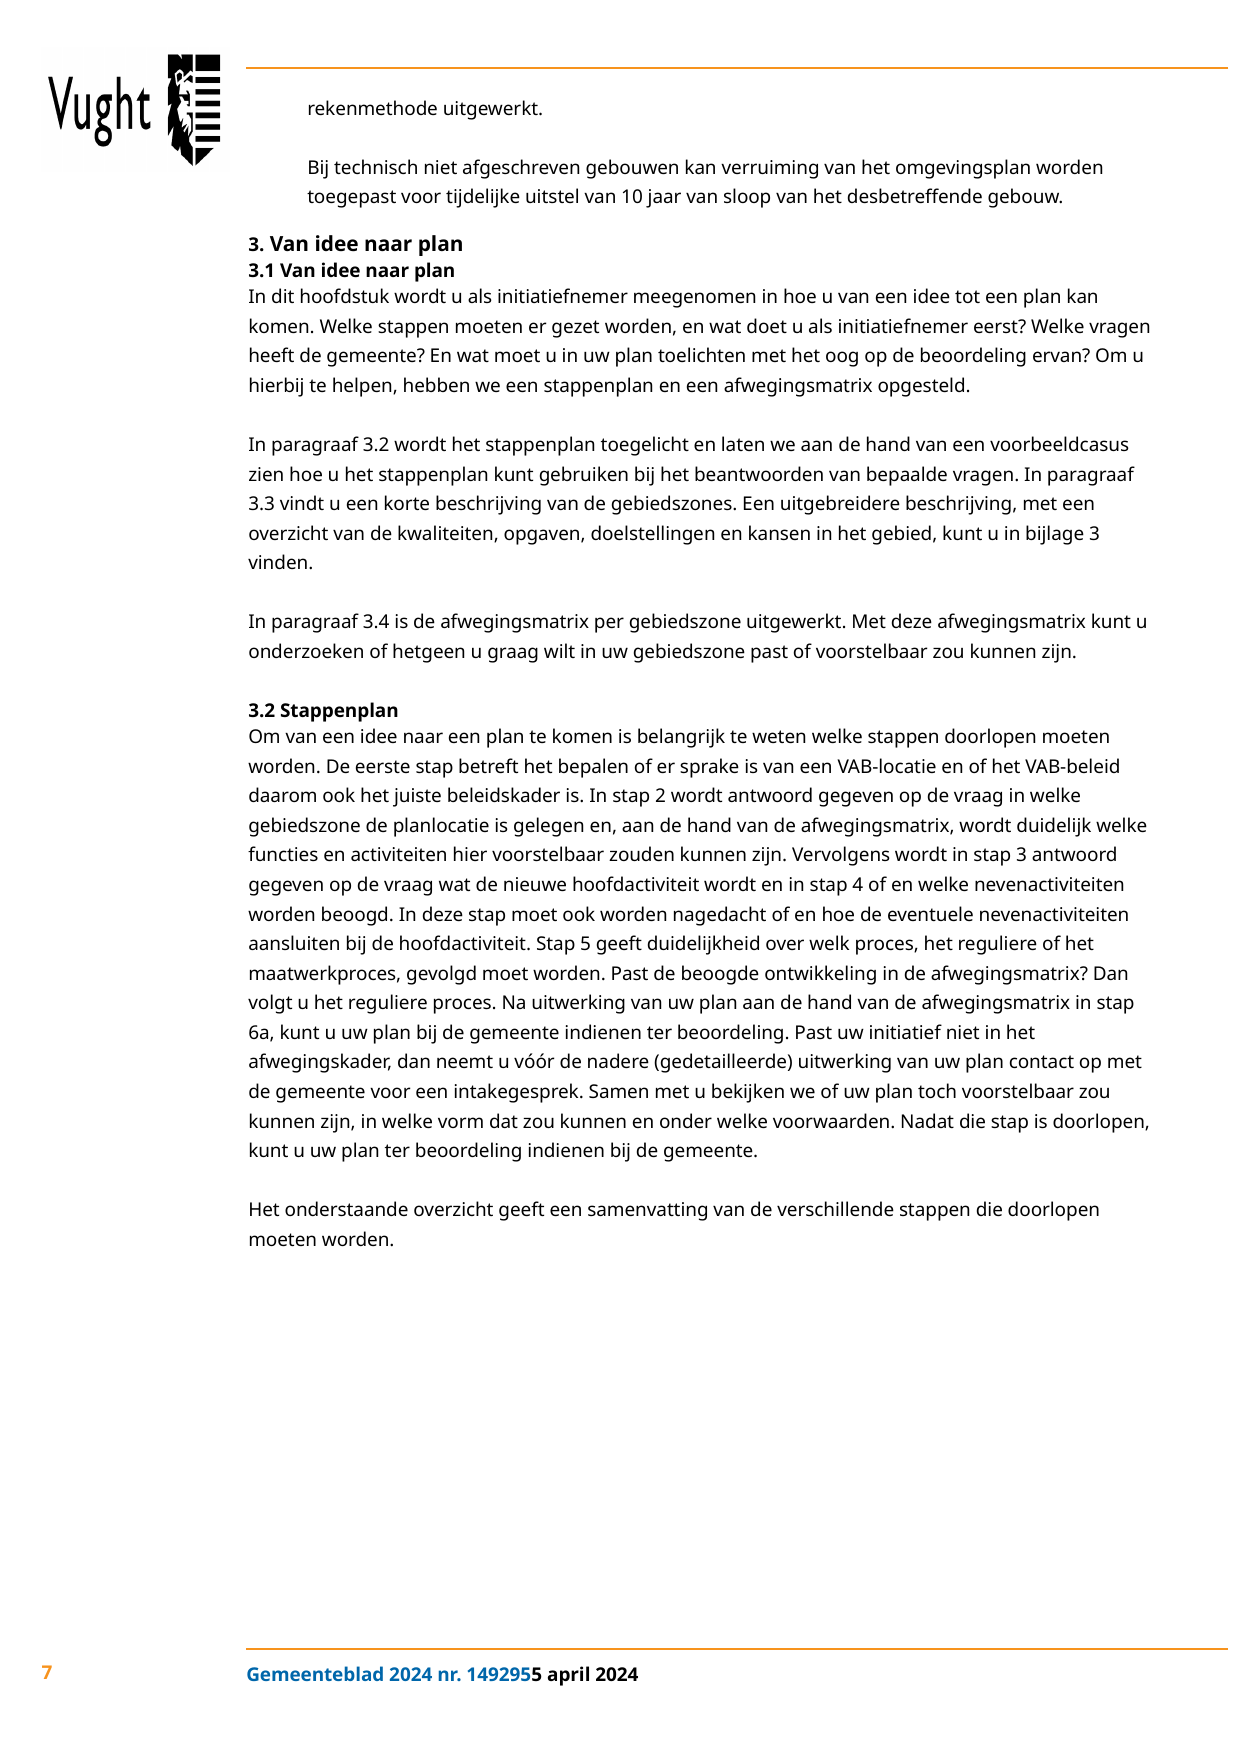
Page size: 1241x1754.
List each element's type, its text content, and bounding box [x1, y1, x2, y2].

list Bij technisch niet afgeschreven gebouwen kan verruiming van het omgevingsplan worden toegepast voor tijdelijke uitstel van 10 jaar van sloop van het desbetreffende gebouw. [248, 154, 1152, 209]
text Om van een idee naar een plan te komen is belangrijk te weten welke stappen doorlopen moeten worden. De eerste stap betreft het bepalen of er sprake is van een VAB-locatie en of het VAB-beleid daarom ook het juiste beleidskader is. In stap 2 wordt antwoord gegeven op de vraag in welke gebiedszone de planlocatie is gelegen en, aan de hand van de afwegingsmatrix, wordt duidelijk welke functies en activiteiten hier voorstelbaar zouden kunnen zijn. Vervolgens wordt in stap 3 antwoord gegeven op de vraag wat de nieuwe hoofdactiviteit wordt en in stap 4 of en welke nevenactiviteiten worden beoogd. In deze stap moet ook worden nagedacht of en hoe de eventuele nevenactiviteiten aansluiten bij de hoofdactiviteit. Stap 5 geeft duidelijkheid over welk proces, het reguliere of het maatwerkproces, gevolgd moet worden. Past de beoogde ontwikkeling in de afwegingsmatrix? Dan volgt u het reguliere proces. Na uitwerking van uw plan aan de hand van de afwegingsmatrix in stap 6a, kunt u uw plan bij de gemeente indienen ter beoordeling. Past uw initiatief niet in het afwegingskader, dan neemt u vóór de nadere (gedetailleerde) uitwerking van uw plan contact op met de gemeente voor een intakegesprek. Samen met u bekijken we of uw plan toch voorstelbaar zou kunnen zijn, in welke vorm dat zou kunnen en onder welke voorwaarden. Nadat die stap is doorlopen, kunt u uw plan ter beoordeling indienen bij de gemeente. [248, 723, 1152, 1163]
text In paragraaf 3.4 is de afwegingsmatrix per gebiedszone uitgewerkt. Met deze afwegingsmatrix kunt u onderzoeken of hetgeen u graag wilt in uw gebiedszone past of voorstelbaar zou kunnen zijn. [248, 609, 1152, 664]
text In dit hoofdstuk wordt u als initiatiefnemer meegenomen in hoe u van een idee tot een plan kan komen. Welke stappen moeten er gezet worden, en wat doet u als initiatiefnemer eerst? Welke vragen heeft de gemeente? En wat moet u in uw plan toelichten met het oog op de beoordeling ervan? Om u hierbij te helpen, hebben we een stappenplan en een afwegingsmatrix opgesteld. [248, 283, 1152, 398]
list rekenmethode uitgewerkt. [248, 95, 1152, 121]
text 3.1 Van idee naar plan [248, 258, 1152, 283]
text In paragraaf 3.2 wordt het stappenplan toegelicht en laten we aan de hand van een voorbeeldcasus zien hoe u het stappenplan kunt gebruiken bij het beantwoorden van bepaalde vragen. In paragraaf 3.3 vindt u een korte beschrijving van de gebiedszones. Een uitgebreidere beschrijving, met een overzicht van de kwaliteiten, opgaven, doelstellingen en kansen in het gebied, kunt u in bijlage 3 vinden. [248, 431, 1152, 575]
text Het onderstaande overzicht geeft een samenvatting van de verschillende stappen die doorlopen moeten worden. [248, 1197, 1152, 1252]
text 3. Van idee naar plan [248, 229, 1152, 258]
picture [41, 47, 231, 172]
text 3.2 Stappenplan [248, 697, 1152, 723]
